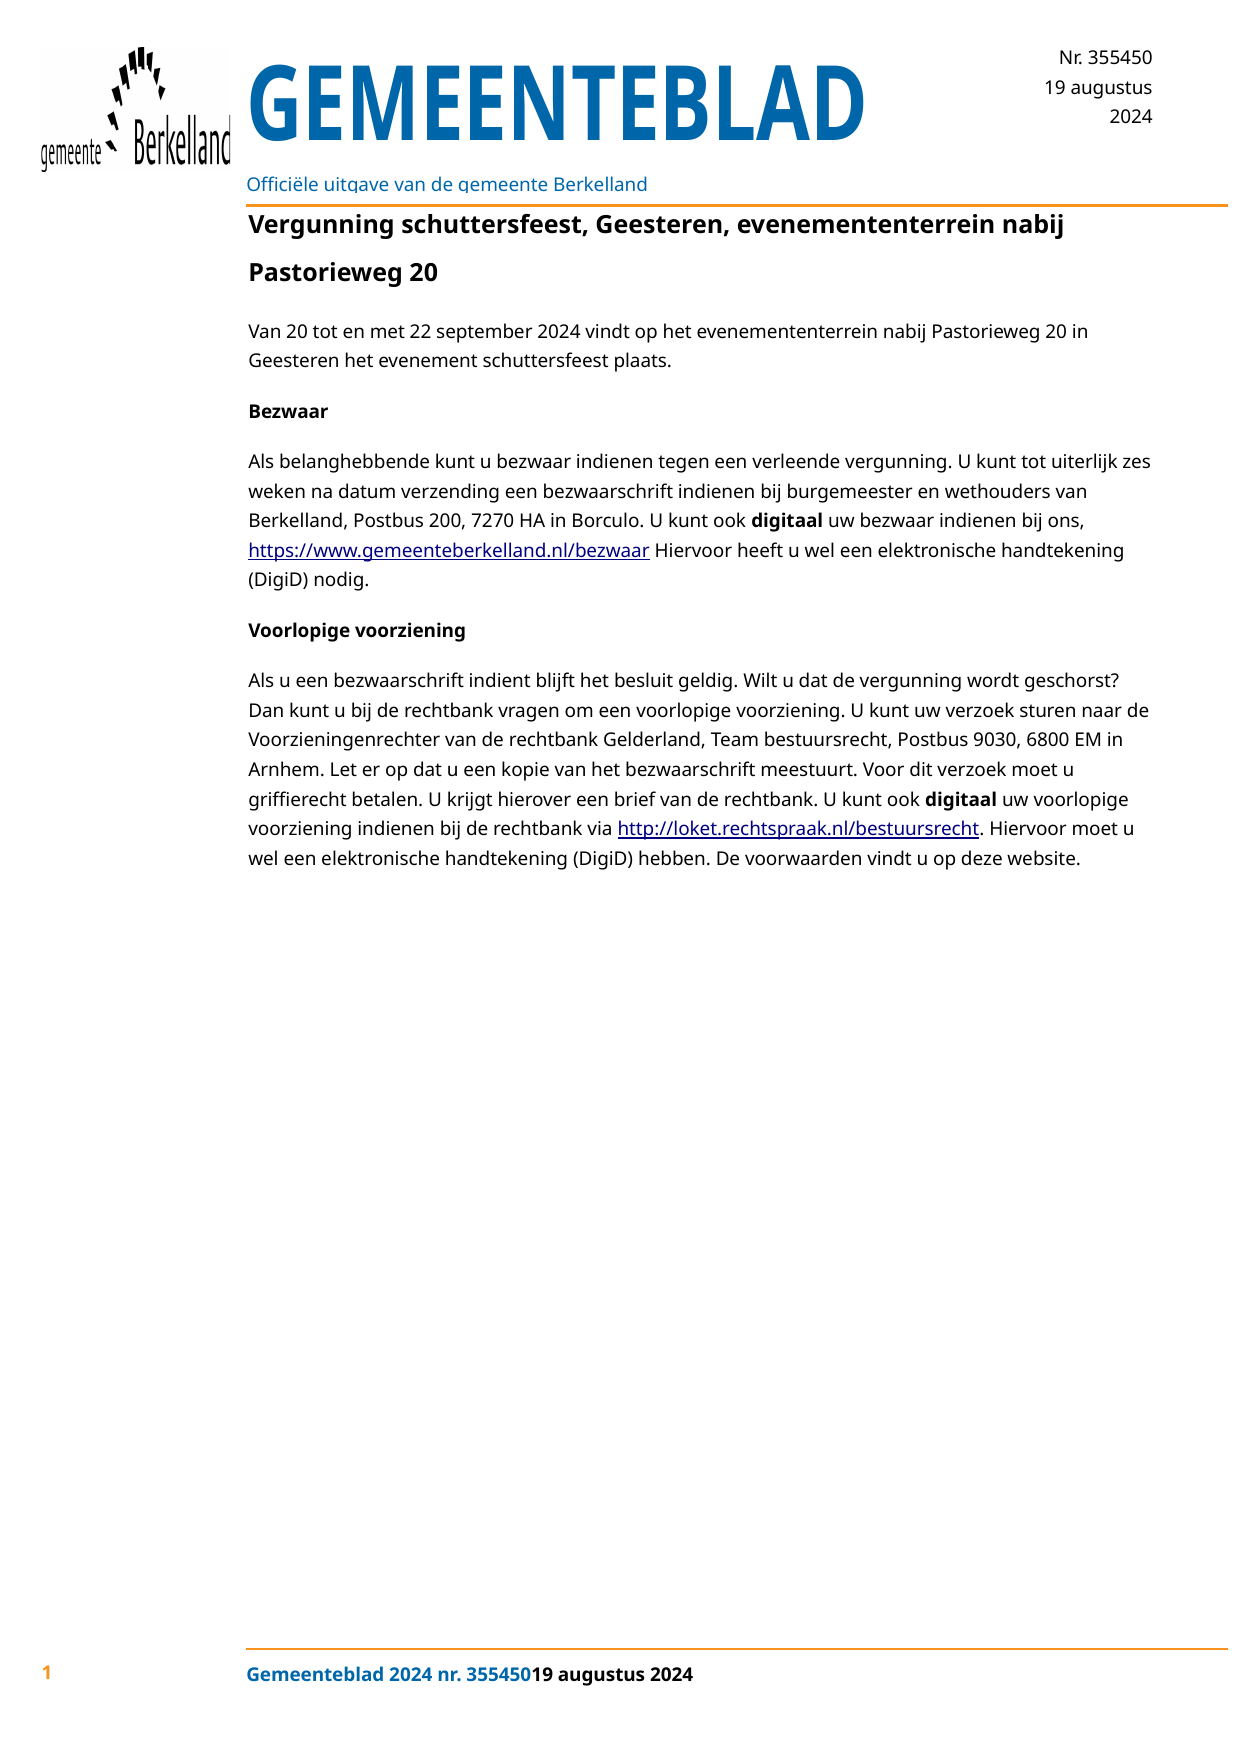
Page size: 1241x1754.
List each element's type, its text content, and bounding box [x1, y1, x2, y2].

text Van 20 tot en met 22 september 2024 vindt op het evenemententerrein nabij Pastorieweg 20 in Geesteren het evenement schuttersfeest plaats. [248, 318, 1152, 373]
picture [41, 47, 231, 172]
text Als belanghebbende kunt u bezwaar indienen tegen een verleende vergunning. U kunt tot uiterlijk zes weken na datum verzending een bezwaarschrift indienen bij burgemeester en wethouders van Berkelland, Postbus 200, 7270 HA in Borculo. U kunt ook digitaal uw bezwaar indienen bij ons, https://www.gemeenteberkelland.nl/bezwaar Hiervoor heeft u wel een elektronische handtekening (DigiD) nodig. [248, 448, 1152, 592]
text Voorlopige voorziening [248, 617, 1152, 643]
text Als u een bezwaarschrift indient blijft het besluit geldig. Wilt u dat de vergunning wordt geschorst? Dan kunt u bij de rechtbank vragen om een voorlopige voorziening. U kunt uw verzoek sturen naar de Voorzieningenrechter van de rechtbank Gelderland, Team bestuursrecht, Postbus 9030, 6800 EM in Arnhem. Let er op dat u een kopie van het bezwaarschrift meestuurt. Voor dit verzoek moet u griffierecht betalen. U krijgt hierover een brief van de rechtbank. U kunt ook digitaal uw voorlopige voorziening indienen bij de rechtbank via http://loket.rechtspraak.nl/bestuursrecht. Hiervoor moet u wel een elektronische handtekening (DigiD) hebben. De voorwaarden vindt u op deze website. [248, 667, 1152, 871]
text Bezwaar [248, 398, 1152, 424]
text Vergunning schuttersfeest, Geesteren, evenemententerrein nabij Pastorieweg 20 [248, 207, 1152, 288]
